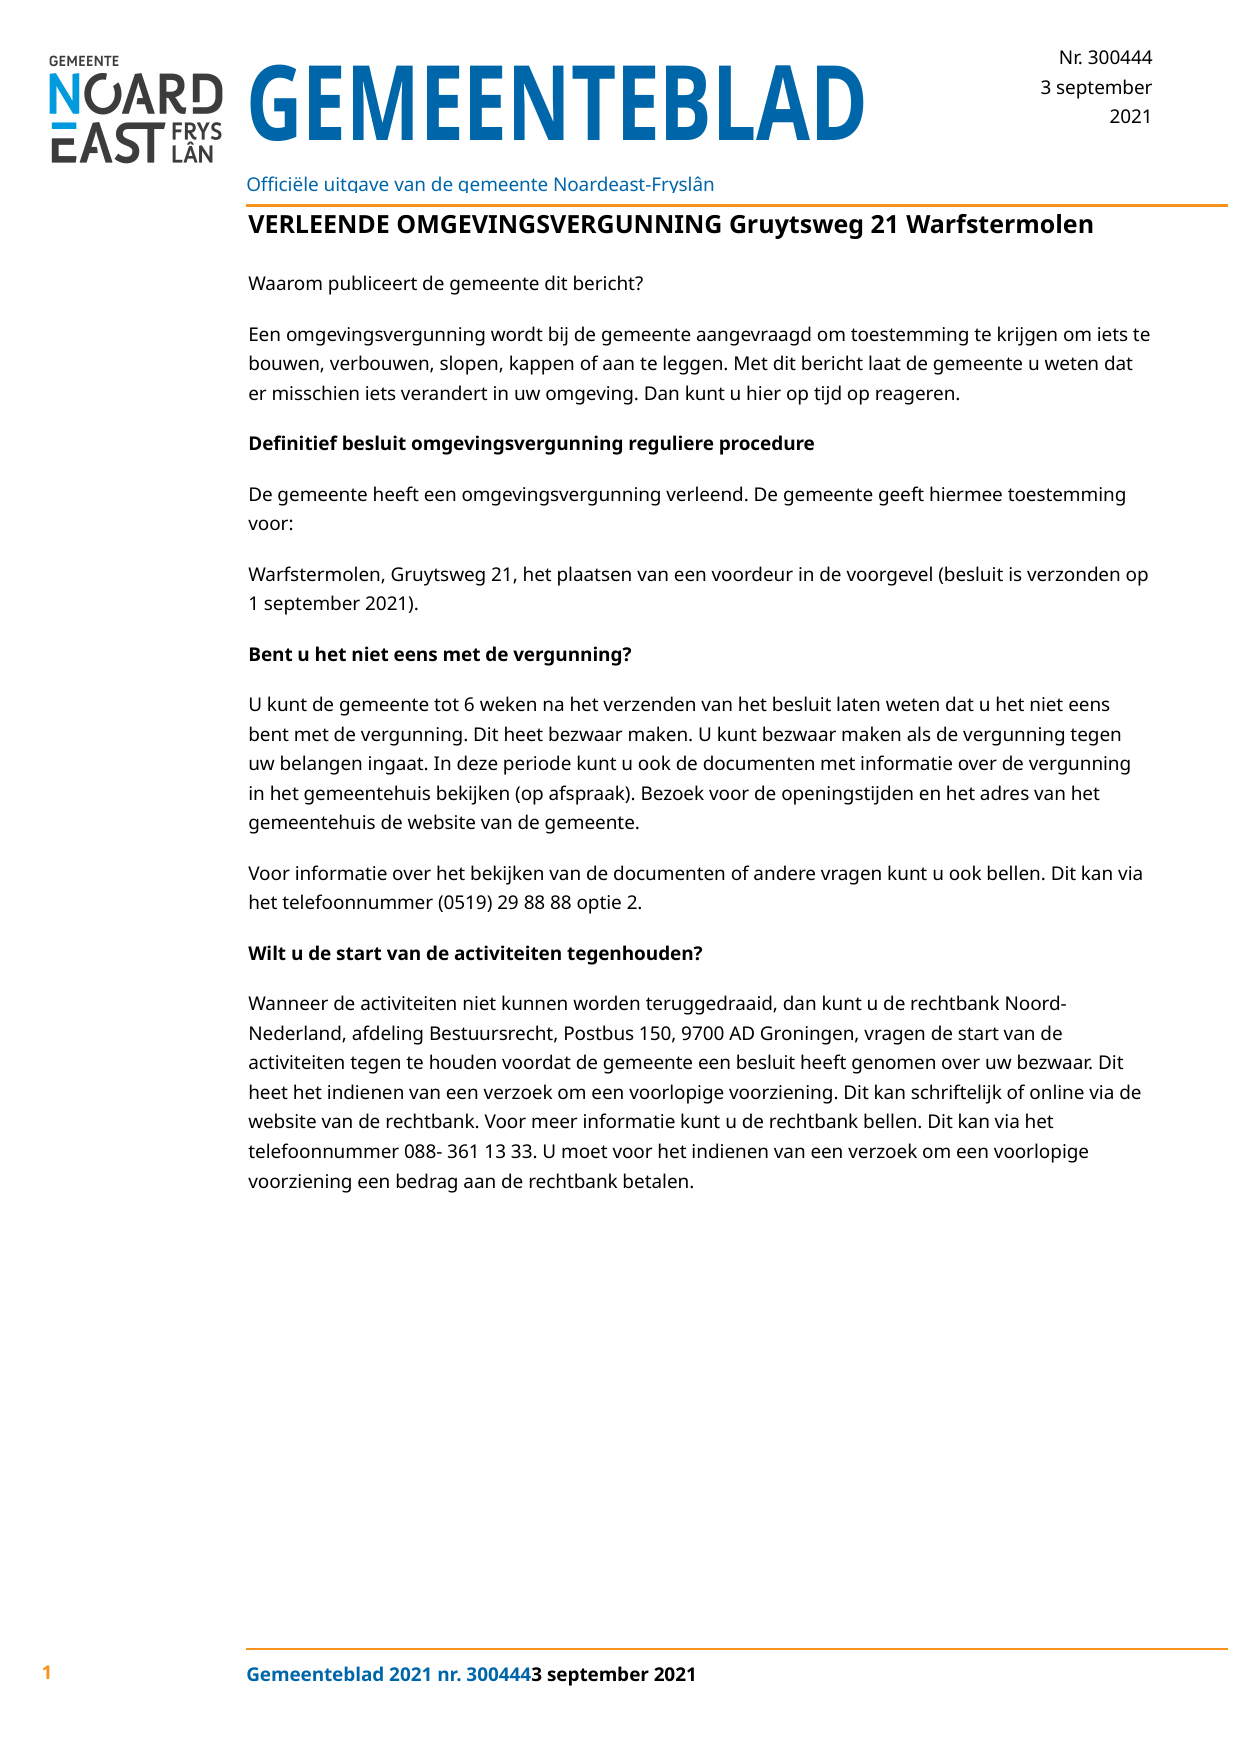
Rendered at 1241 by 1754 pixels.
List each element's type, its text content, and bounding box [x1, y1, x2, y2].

text Definitief besluit omgevingsvergunning reguliere procedure [248, 430, 1152, 456]
text Wanneer de activiteiten niet kunnen worden teruggedraaid, dan kunt u de rechtbank Noord-Nederland, afdeling Bestuursrecht, Postbus 150, 9700 AD Groningen, vragen de start van de activiteiten tegen te houden voordat de gemeente een besluit heeft genomen over uw bezwaar. Dit heet het indienen van een verzoek om een voorlopige voorziening. Dit kan schriftelijk of online via de website van de rechtbank. Voor meer informatie kunt u de rechtbank bellen. Dit kan via het telefoonnummer 088- 361 13 33. U moet voor het indienen van een verzoek om een voorlopige voorziening een bedrag aan de rechtbank betalen. [248, 990, 1152, 1193]
text Bent u het niet eens met de vergunning? [248, 641, 1152, 666]
text Voor informatie over het bekijken van de documenten of andere vragen kunt u ook bellen. Dit kan via het telefoonnummer (0519) 29 88 88 optie 2. [248, 860, 1152, 915]
text De gemeente heeft een omgevingsvergunning verleend. De gemeente geeft hiermee toestemming voor: [248, 481, 1152, 536]
picture [41, 47, 231, 172]
text Wilt u de start van de activiteiten tegenhouden? [248, 940, 1152, 966]
text VERLEENDE OMGEVINGSVERGUNNING Gruytsweg 21 Warfstermolen [248, 207, 1152, 241]
text Een omgevingsvergunning wordt bij de gemeente aangevraagd om toestemming te krijgen om iets te bouwen, verbouwen, slopen, kappen of aan te leggen. Met dit bericht laat de gemeente u weten dat er misschien iets verandert in uw omgeving. Dan kunt u hier op tijd op reageren. [248, 321, 1152, 406]
text U kunt de gemeente tot 6 weken na het verzenden van het besluit laten weten dat u het niet eens bent met de vergunning. Dit heet bezwaar maken. U kunt bezwaar maken als de vergunning tegen uw belangen ingaat. In deze periode kunt u ook de documenten met informatie over de vergunning in het gemeentehuis bekijken (op afspraak). Bezoek voor de openingstijden en het adres van het gemeentehuis de website van de gemeente. [248, 691, 1152, 835]
text Warfstermolen, Gruytsweg 21, het plaatsen van een voordeur in de voorgevel (besluit is verzonden op 1 september 2021). [248, 561, 1152, 616]
text Waarom publiceert de gemeente dit bericht? [248, 270, 1152, 296]
